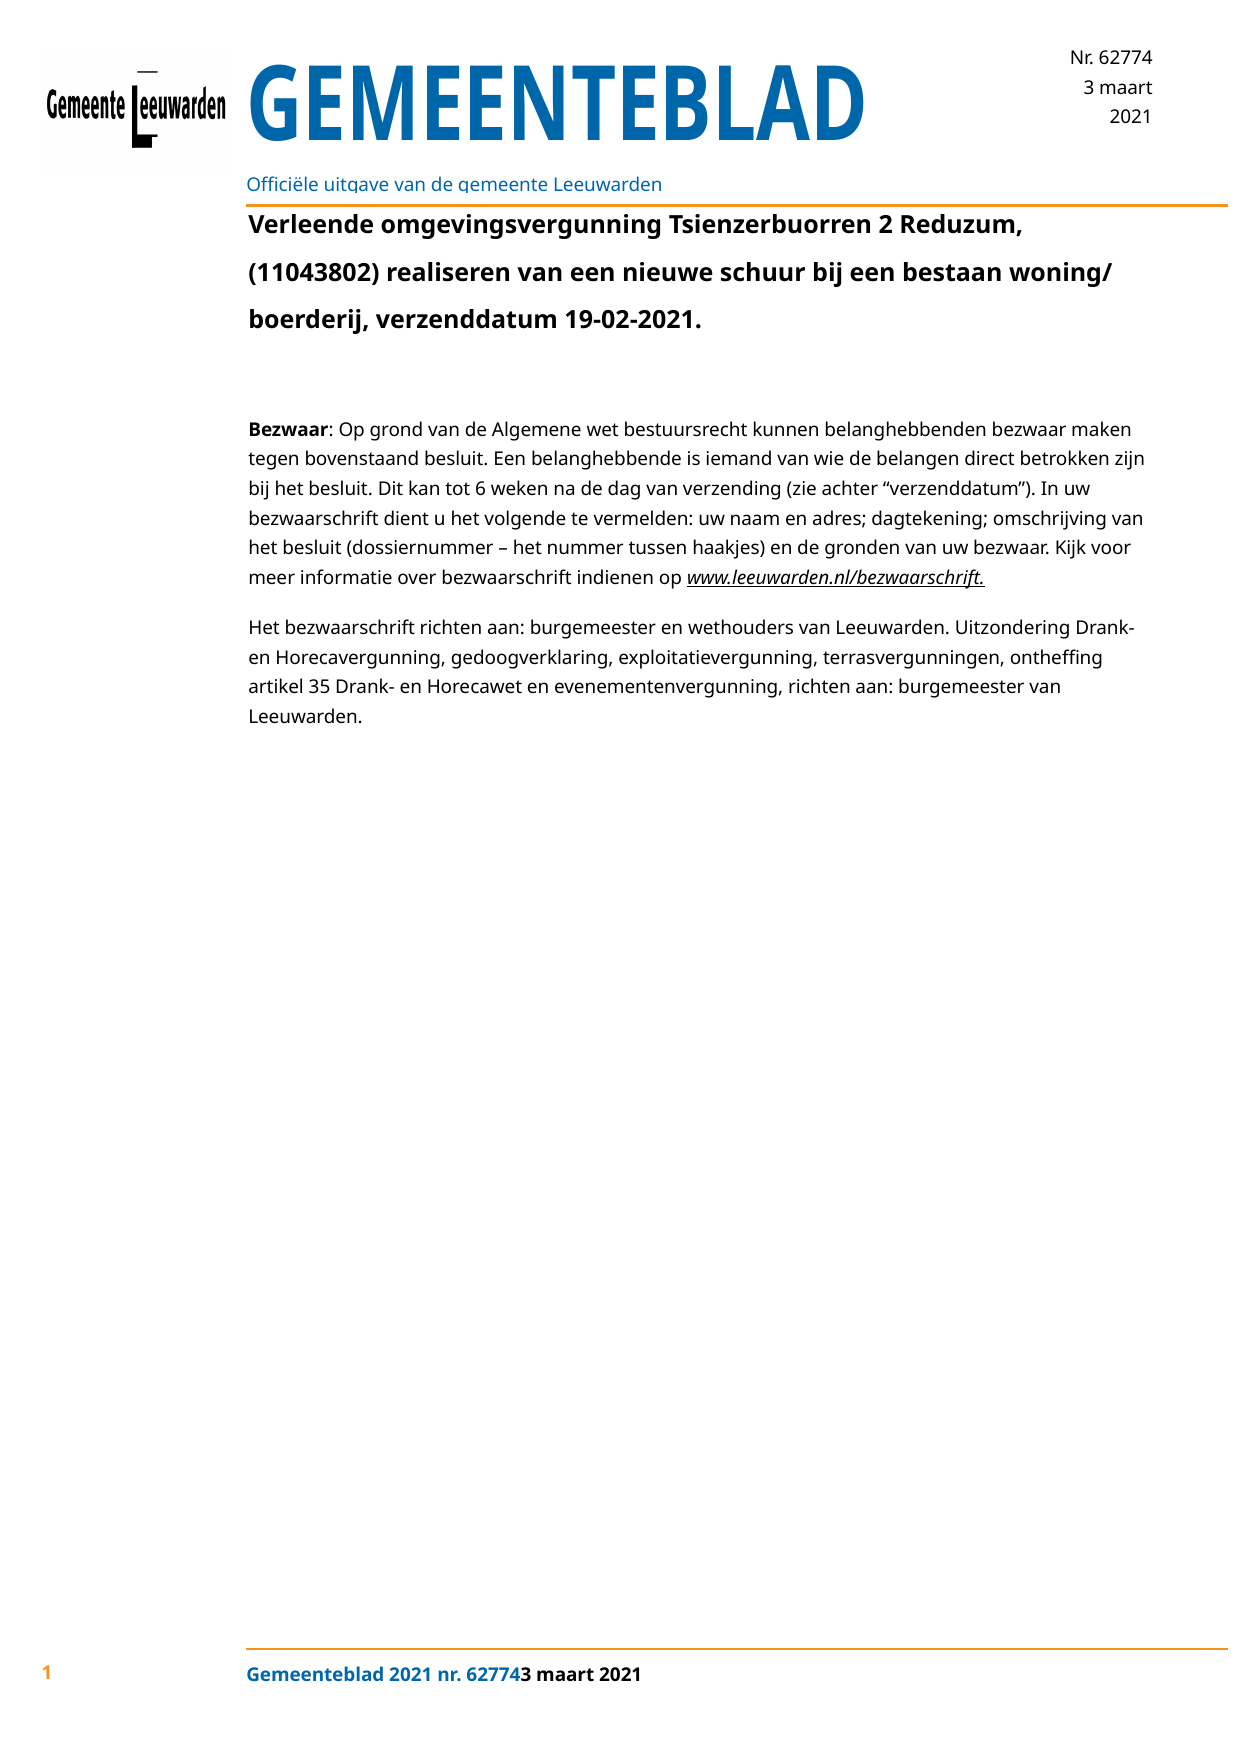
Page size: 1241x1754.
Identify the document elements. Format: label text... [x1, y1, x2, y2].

picture [41, 47, 231, 172]
text Het bezwaarschrift richten aan: burgemeester en wethouders van Leeuwarden. Uitzondering Drank- en Horecavergunning, gedoogverklaring, exploitatievergunning, terrasvergunningen, ontheffing artikel 35 Drank- en Horecawet en evenementenvergunning, richten aan: burgemeester van Leeuwarden. [248, 614, 1152, 729]
text Bezwaar: Op grond van de Algemene wet bestuursrecht kunnen belanghebbenden bezwaar maken tegen bovenstaand besluit. Een belanghebbende is iemand van wie de belangen direct betrokken zijn bij het besluit. Dit kan tot 6 weken na de dag van verzending (zie achter “verzenddatum”). In uw bezwaarschrift dient u het volgende te vermelden: uw naam en adres; dagtekening; omschrijving van het besluit (dossiernummer – het nummer tussen haakjes) en de gronden van uw bezwaar. Kijk voor meer informatie over bezwaarschrift indienen op www.leeuwarden.nl/bezwaarschrift. [248, 416, 1152, 589]
text Verleende omgevingsvergunning Tsienzerbuorren 2 Reduzum, (11043802) realiseren van een nieuwe schuur bij een bestaan woning/ boerderij, verzenddatum 19-02-2021. [248, 207, 1152, 336]
